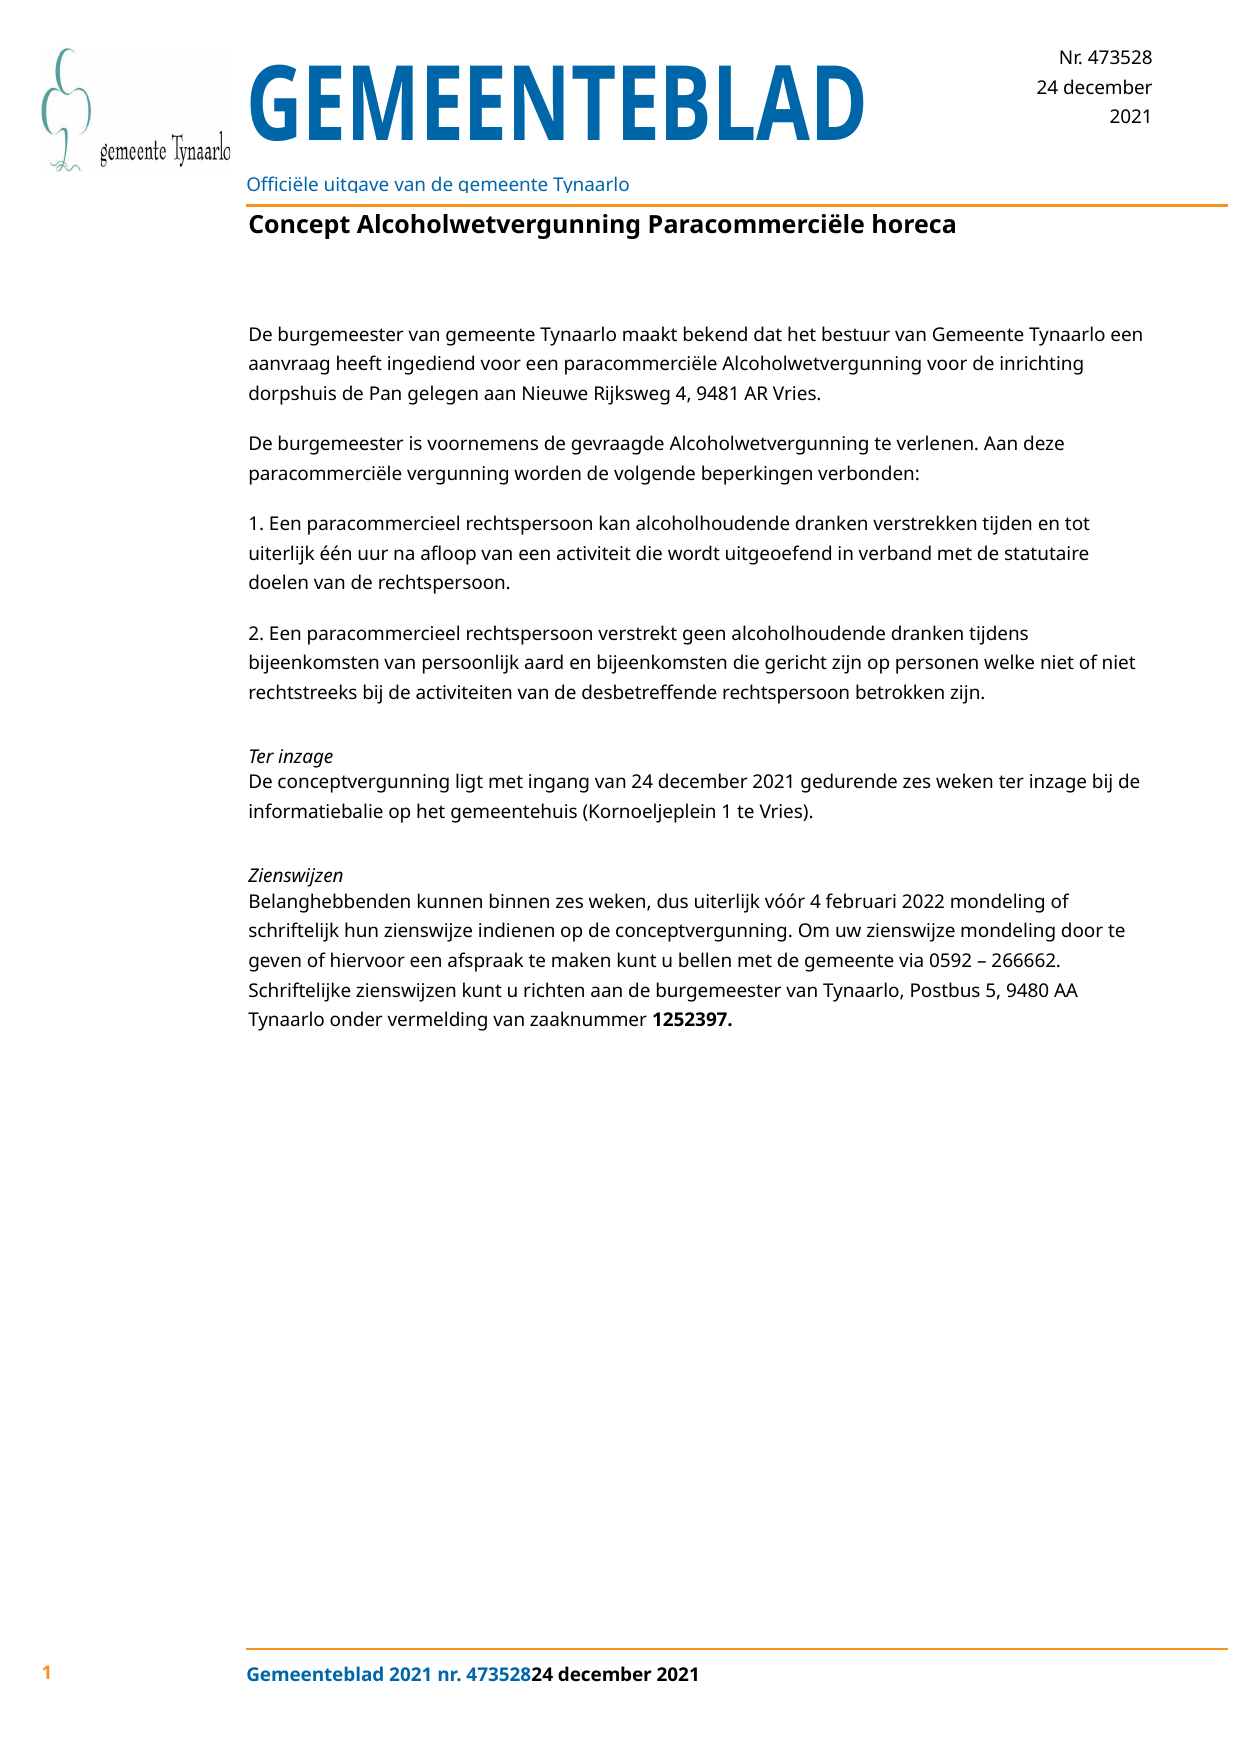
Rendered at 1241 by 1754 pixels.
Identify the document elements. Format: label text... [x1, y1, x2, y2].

text Belanghebbenden kunnen binnen zes weken, dus uiterlijk vóór 4 februari 2022 mondeling of schriftelijk hun zienswijze indienen op de conceptvergunning. Om uw zienswijze mondeling door te geven of hiervoor een afspraak te maken kunt u bellen met de gemeente via 0592 – 266662. Schriftelijke zienswijzen kunt u richten aan de burgemeester van Tynaarlo, Postbus 5, 9480 AA Tynaarlo onder vermelding van zaaknummer 1252397. [248, 888, 1152, 1032]
text De burgemeester van gemeente Tynaarlo maakt bekend dat het bestuur van Gemeente Tynaarlo een aanvraag heeft ingediend voor een paracommerciële Alcoholwetvergunning voor de inrichting dorpshuis de Pan gelegen aan Nieuwe Rijksweg 4, 9481 AR Vries. [248, 321, 1152, 406]
text 1. Een paracommercieel rechtspersoon kan alcoholhoudende dranken verstrekken tijden en tot uiterlijk één uur na afloop van een activiteit die wordt uitgeoefend in verband met de statutaire doelen van de rechtspersoon. [248, 510, 1152, 595]
text 2. Een paracommercieel rechtspersoon verstrekt geen alcoholhoudende dranken tijdens bijeenkomsten van persoonlijk aard en bijeenkomsten die gericht zijn op personen welke niet of niet rechtstreeks bij de activiteiten van de desbetreffende rechtspersoon betrokken zijn. [248, 620, 1152, 705]
picture [41, 47, 231, 172]
text De conceptvergunning ligt met ingang van 24 december 2021 gedurende zes weken ter inzage bij de informatiebalie op het gemeentehuis (Kornoeljeplein 1 te Vries). [248, 769, 1152, 824]
text Zienswijzen [248, 862, 1152, 888]
text Concept Alcoholwetvergunning Paracommerciële horeca [248, 207, 1152, 241]
text Ter inzage [248, 743, 1152, 769]
text De burgemeester is voornemens de gevraagde Alcoholwetvergunning te verlenen. Aan deze paracommerciële vergunning worden de volgende beperkingen verbonden: [248, 430, 1152, 486]
